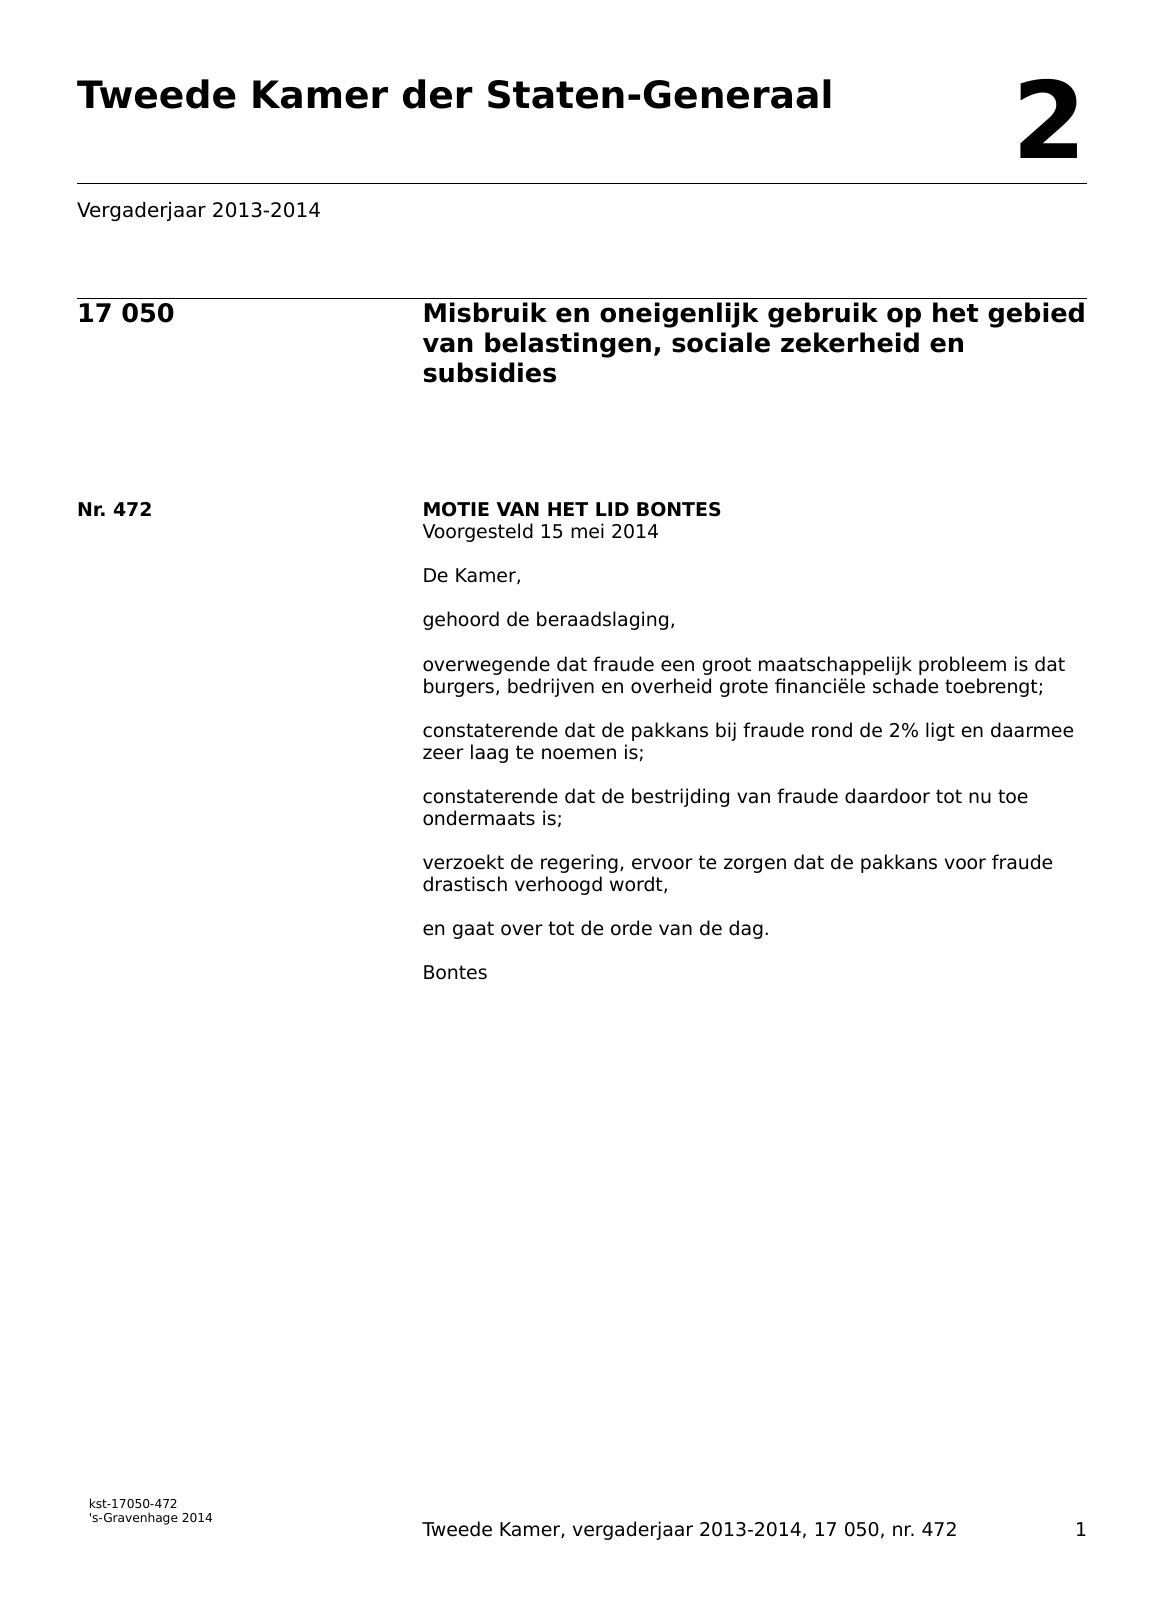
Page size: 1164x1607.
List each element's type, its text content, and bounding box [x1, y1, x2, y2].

text 's-Gravenhage 2014 [88, 1511, 323, 1525]
table_cell Vergaderjaar 2013-2014 [77, 184, 1087, 298]
text kst-17050-472 [88, 1497, 323, 1511]
subtitle 17 050 Misbruik en oneigenlijk gebruik op het gebied van belastingen, sociale zekerheid en subsidies [77, 299, 1087, 388]
text Bontes [422, 962, 1087, 984]
text en gaat over tot de orde van de dag. [422, 918, 1087, 940]
text verzoekt de regering, ervoor te zorgen dat de pakkans voor fraude drastisch verhoogd wordt, [422, 852, 1087, 896]
table_header 2 [886, 59, 1087, 183]
text De Kamer, [422, 565, 1087, 587]
text gehoord de beraadslaging, [422, 609, 1087, 631]
text constaterende dat de pakkans bij fraude rond de 2% ligt en daarmee zeer laag te noemen is; [422, 720, 1087, 764]
subtitle Nr. 472 MOTIE VAN HET LID BONTES [77, 499, 1087, 521]
table_header Tweede Kamer der Staten-Generaal [77, 59, 886, 183]
text overwegende dat fraude een groot maatschappelijk probleem is dat burgers, bedrijven en overheid grote financiële schade toebrengt; [422, 653, 1087, 697]
text Voorgesteld 15 mei 2014 [422, 521, 1087, 543]
text constaterende dat de bestrijding van fraude daardoor tot nu toe ondermaats is; [422, 786, 1087, 830]
